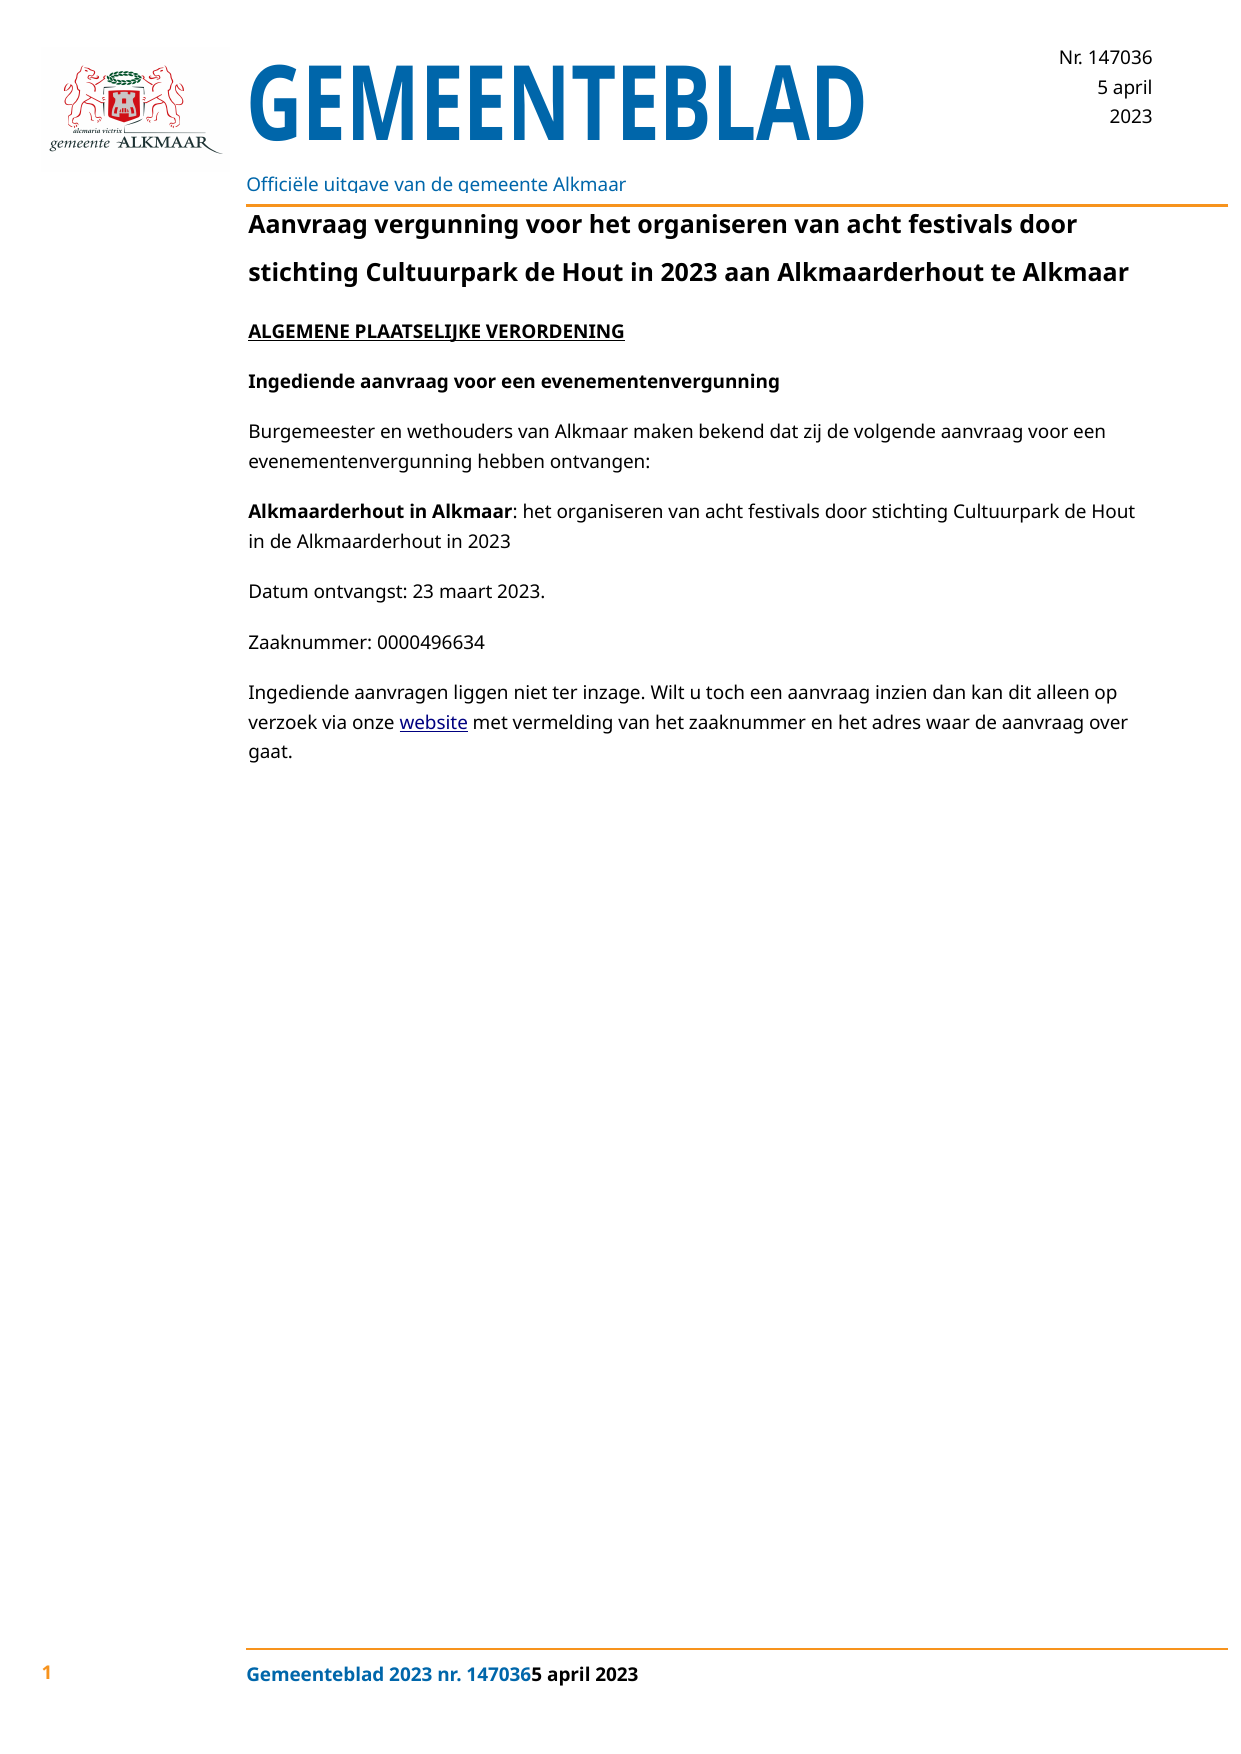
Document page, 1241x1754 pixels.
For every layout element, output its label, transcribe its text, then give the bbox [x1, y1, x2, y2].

text Ingediende aanvragen liggen niet ter inzage. Wilt u toch een aanvraag inzien dan kan dit alleen op verzoek via onze website met vermelding van het zaaknummer en het adres waar de aanvraag over gaat. [248, 679, 1152, 764]
text Aanvraag vergunning voor het organiseren van acht festivals door stichting Cultuurpark de Hout in 2023 aan Alkmaarderhout te Alkmaar [248, 207, 1152, 288]
text ALGEMENE PLAATSELIJKE VERORDENING [248, 318, 1152, 344]
text Burgemeester en wethouders van Alkmaar maken bekend dat zij de volgende aanvraag voor een evenementenvergunning hebben ontvangen: [248, 419, 1152, 474]
text Alkmaarderhout in Alkmaar: het organiseren van acht festivals door stichting Cultuurpark de Hout in de Alkmaarderhout in 2023 [248, 499, 1152, 554]
text Ingediende aanvraag voor een evenementenvergunning [248, 368, 1152, 394]
text Datum ontvangst: 23 maart 2023. [248, 579, 1152, 604]
picture [41, 47, 231, 172]
text Zaaknummer: 0000496634 [248, 629, 1152, 655]
